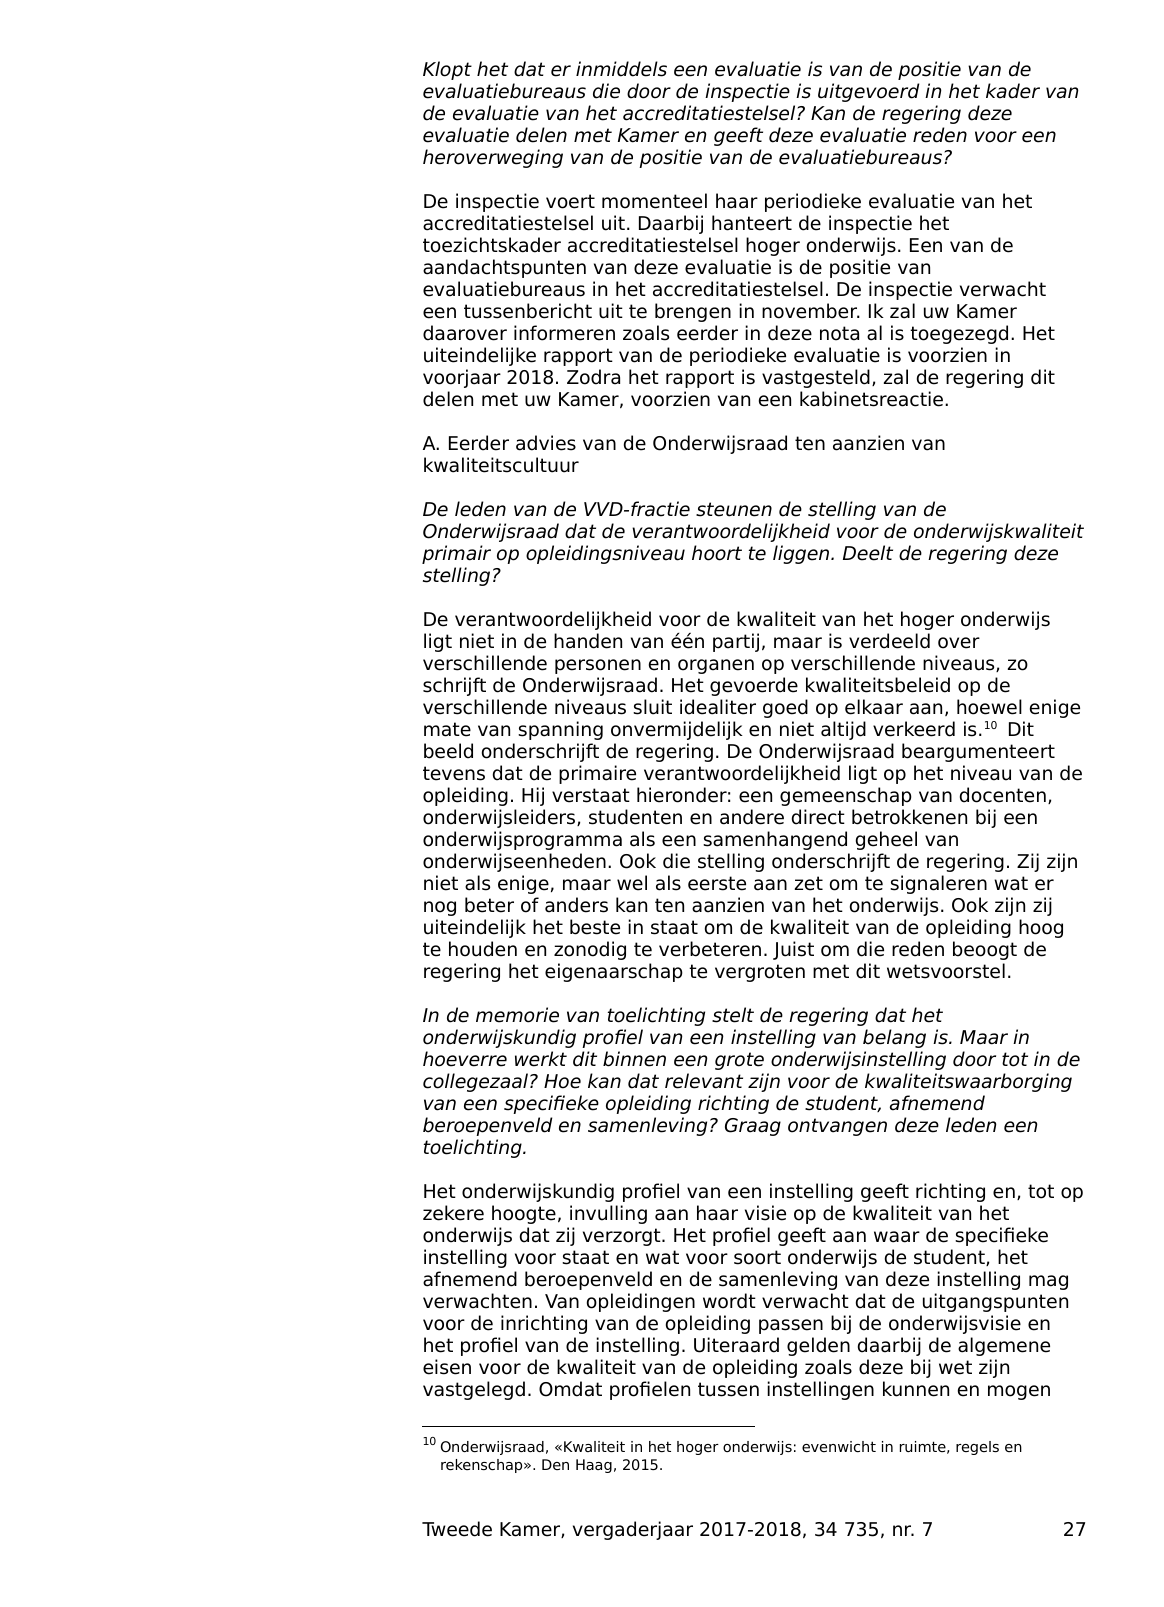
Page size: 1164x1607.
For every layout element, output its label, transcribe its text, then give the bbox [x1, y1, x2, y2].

text De leden van de VVD-fractie steunen de stelling van de Onderwijsraad dat de verantwoordelijkheid voor de onderwijskwaliteit primair op opleidingsniveau hoort te liggen. Deelt de regering deze stelling? [422, 499, 1087, 587]
text Het onderwijskundig profiel van een instelling geeft richting en, tot op zekere hoogte, invulling aan haar visie op de kwaliteit van het onderwijs dat zij verzorgt. Het profiel geeft aan waar de specifieke instelling voor staat en wat voor soort onderwijs de student, het afnemend beroepenveld en de samenleving van deze instelling mag verwachten. Van opleidingen wordt verwacht dat de uitgangspunten voor de inrichting van de opleiding passen bij de onderwijsvisie en het profiel van de instelling. Uiteraard gelden daarbij de algemene eisen voor de kwaliteit van de opleiding zoals deze bij wet zijn vastgelegd. Omdat profielen tussen instellingen kunnen en mogen [422, 1181, 1087, 1401]
text Onderwijsraad, «Kwaliteit in het hoger onderwijs: evenwicht in ruimte, regels en rekenschap». Den Haag, 2015. [422, 1435, 1087, 1474]
subtitle A. Eerder advies van de Onderwijsraad ten aanzien van kwaliteitscultuur [422, 433, 1087, 477]
text In de memorie van toelichting stelt de regering dat het onderwijskundig profiel van een instelling van belang is. Maar in hoeverre werkt dit binnen een grote onderwijsinstelling door tot in de collegezaal? Hoe kan dat relevant zijn voor de kwaliteitswaarborging van een specifieke opleiding richting de student, afnemend beroepenveld en samenleving? Graag ontvangen deze leden een toelichting. [422, 1005, 1087, 1159]
text Klopt het dat er inmiddels een evaluatie is van de positie van de evaluatiebureaus die door de inspectie is uitgevoerd in het kader van de evaluatie van het accreditatiestelsel? Kan de regering deze evaluatie delen met Kamer en geeft deze evaluatie reden voor een heroverweging van de positie van de evaluatiebureaus? [422, 59, 1087, 169]
text De inspectie voert momenteel haar periodieke evaluatie van het accreditatiestelsel uit. Daarbij hanteert de inspectie het toezichtskader accreditatiestelsel hoger onderwijs. Een van de aandachtspunten van deze evaluatie is de positie van evaluatiebureaus in het accreditatiestelsel. De inspectie verwacht een tussenbericht uit te brengen in november. Ik zal uw Kamer daarover informeren zoals eerder in deze nota al is toegezegd. Het uiteindelijke rapport van de periodieke evaluatie is voorzien in voorjaar 2018. Zodra het rapport is vastgesteld, zal de regering dit delen met uw Kamer, voorzien van een kabinetsreactie. [422, 191, 1087, 411]
text De verantwoordelijkheid voor de kwaliteit van het hoger onderwijs ligt niet in de handen van één partij, maar is verdeeld over verschillende personen en organen op verschillende niveaus, zo schrijft de Onderwijsraad. Het gevoerde kwaliteitsbeleid op de verschillende niveaus sluit idealiter goed op elkaar aan, hoewel enige mate van spanning onvermijdelijk en niet altijd verkeerd is. Dit beeld onderschrijft de regering. De Onderwijsraad beargumenteert tevens dat de primaire verantwoordelijkheid ligt op het niveau van de opleiding. Hij verstaat hieronder: een gemeenschap van docenten, onderwijsleiders, studenten en andere direct betrokkenen bij een onderwijsprogramma als een samenhangend geheel van onderwijseenheden. Ook die stelling onderschrijft de regering. Zij zijn niet als enige, maar wel als eerste aan zet om te signaleren wat er nog beter of anders kan ten aanzien van het onderwijs. Ook zijn zij uiteindelijk het beste in staat om de kwaliteit van de opleiding hoog te houden en zonodig te verbeteren. Juist om die reden beoogt de regering het eigenaarschap te vergroten met dit wetsvoorstel. [422, 609, 1087, 983]
